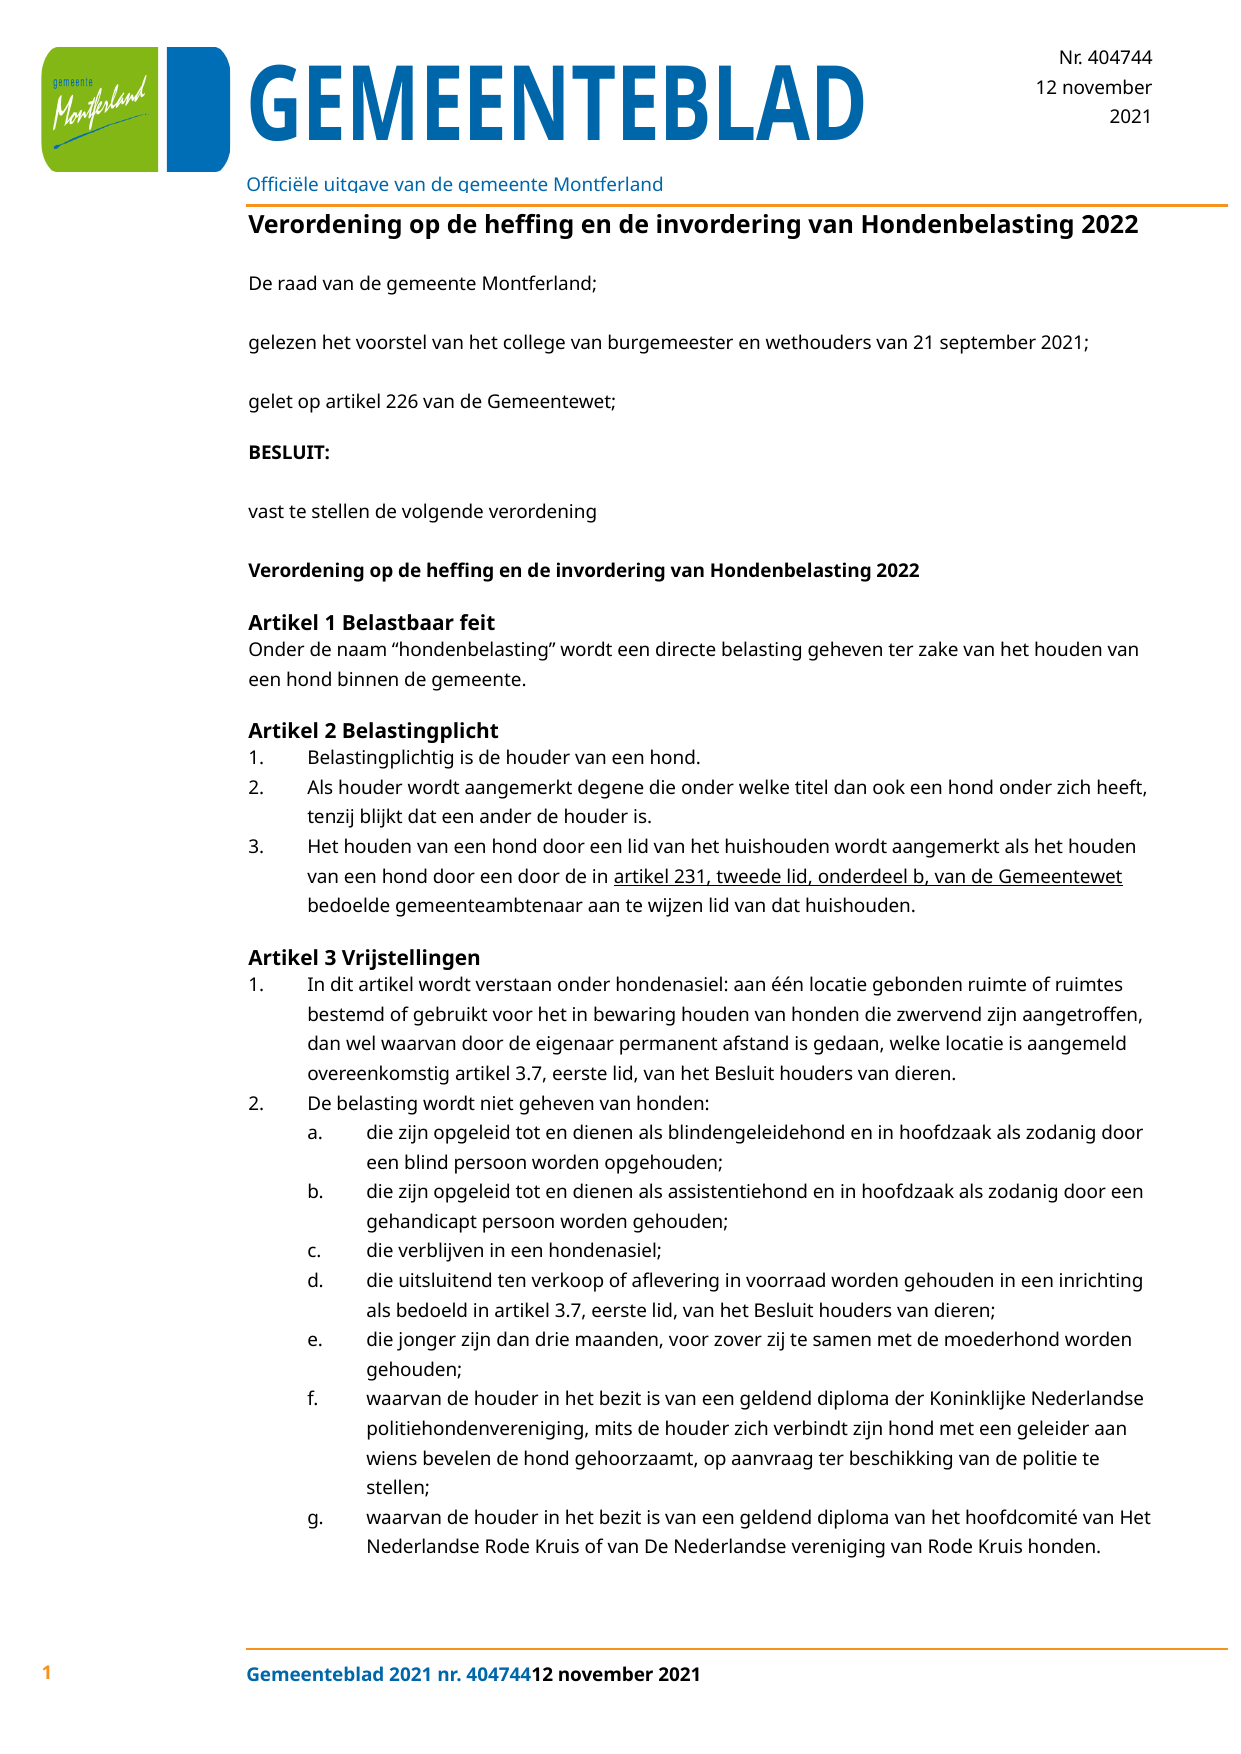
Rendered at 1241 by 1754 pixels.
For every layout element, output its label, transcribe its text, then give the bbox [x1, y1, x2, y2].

list De belasting wordt niet geheven van honden: [248, 1090, 1152, 1115]
list Het houden van een hond door een lid van het huishouden wordt aangemerkt als het houden van een hond door een door de in artikel 231, tweede lid, onderdeel b, van de Gemeentewet bedoelde gemeenteambtenaar aan te wijzen lid van dat huishouden. [248, 833, 1152, 918]
text Artikel 3 Vrijstellingen [248, 943, 1152, 971]
list die uitsluitend ten verkoop of aflevering in voorraad worden gehouden in een inrichting als bedoeld in artikel 3.7, eerste lid, van het Besluit houders van dieren; [307, 1267, 1152, 1322]
list die zijn opgeleid tot en dienen als blindengeleidehond en in hoofdzaak als zodanig door een blind persoon worden opgehouden; [307, 1119, 1152, 1174]
list Als houder wordt aangemerkt degene die onder welke titel dan ook een hond onder zich heeft, tenzij blijkt dat een ander de houder is. [248, 774, 1152, 829]
list waarvan de houder in het bezit is van een geldend diploma der Koninklijke Nederlandse politiehondenvereniging, mits de houder zich verbindt zijn hond met een geleider aan wiens bevelen de hond gehoorzaamt, op aanvraag ter beschikking van de politie te stellen; [307, 1386, 1152, 1500]
text gelet op artikel 226 van de Gemeentewet; [248, 389, 1152, 414]
list die jonger zijn dan drie maanden, voor zover zij te samen met de moederhond worden gehouden; [307, 1326, 1152, 1382]
text Verordening op de heffing en de invordering van Hondenbelasting 2022 [248, 557, 1152, 583]
picture [41, 47, 231, 172]
list die verblijven in een hondenasiel; [307, 1238, 1152, 1263]
list waarvan de houder in het bezit is van een geldend diploma van het hoofdcomité van Het Nederlandse Rode Kruis of van De Nederlandse vereniging van Rode Kruis honden. [307, 1504, 1152, 1559]
text Verordening op de heffing en de invordering van Hondenbelasting 2022 [248, 207, 1152, 241]
text Onder de naam “hondenbelasting” wordt een directe belasting geheven ter zake van het houden van een hond binnen de gemeente. [248, 636, 1152, 691]
text gelezen het voorstel van het college van burgemeester en wethouders van 21 september 2021; [248, 329, 1152, 355]
text vast te stellen de volgende verordening [248, 498, 1152, 524]
text De raad van de gemeente Montferland; [248, 270, 1152, 296]
text Artikel 1 Belastbaar feit [248, 608, 1152, 636]
list Belastingplichtig is de houder van een hond. [248, 744, 1152, 770]
text BESLUIT: [248, 439, 1152, 465]
list die zijn opgeleid tot en dienen als assistentiehond en in hoofdzaak als zodanig door een gehandicapt persoon worden gehouden; [307, 1178, 1152, 1234]
text Artikel 2 Belastingplicht [248, 716, 1152, 744]
list In dit artikel wordt verstaan onder hondenasiel: aan één locatie gebonden ruimte of ruimtes bestemd of gebruikt voor het in bewaring houden van honden die zwervend zijn aangetroffen, dan wel waarvan door de eigenaar permanent afstand is gedaan, welke locatie is aangemeld overeenkomstig artikel 3.7, eerste lid, van het Besluit houders van dieren. [248, 971, 1152, 1086]
